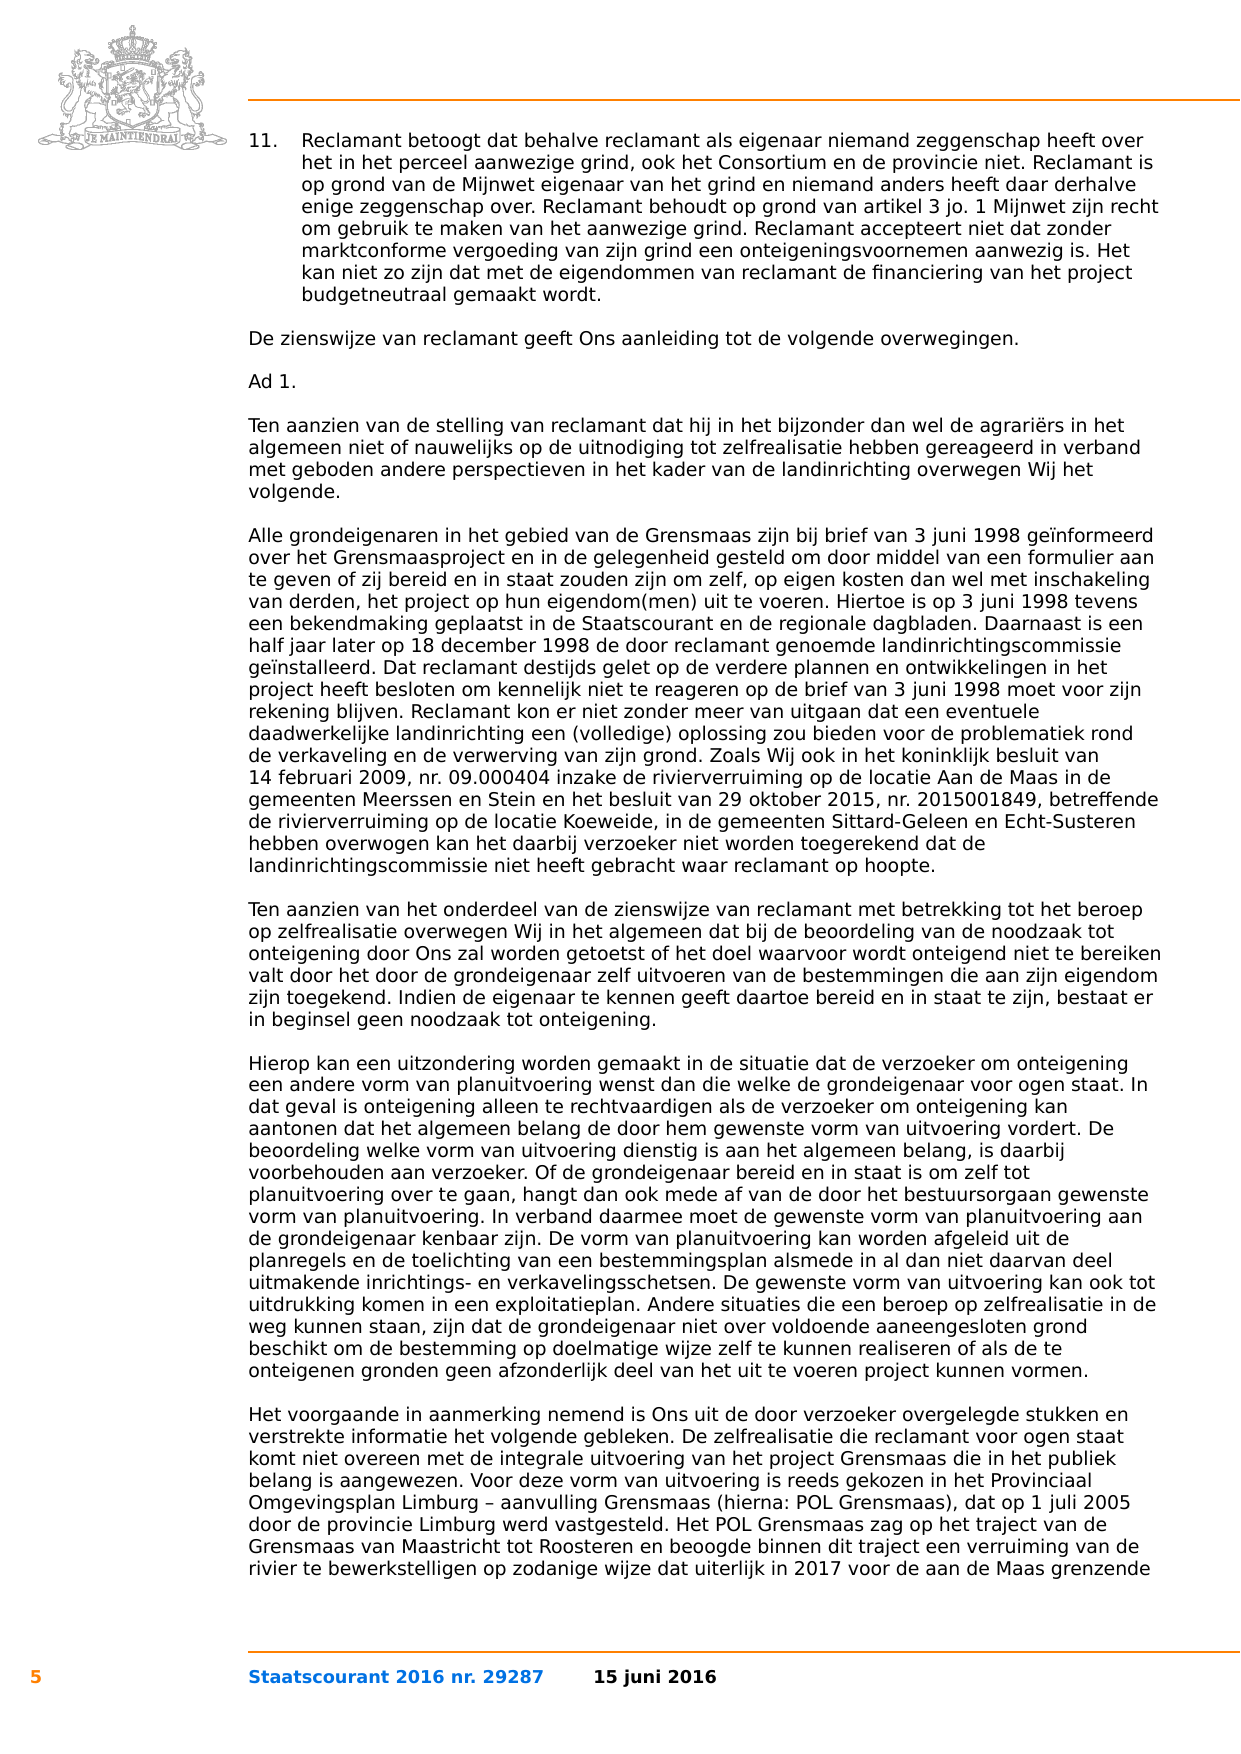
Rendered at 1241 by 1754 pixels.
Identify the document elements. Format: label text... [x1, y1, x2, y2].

text Ten aanzien van het onderdeel van de zienswijze van reclamant met betrekking tot het beroep op zelfrealisatie overwegen Wij in het algemeen dat bij de beoordeling van de noodzaak tot onteigening door Ons zal worden getoetst of het doel waarvoor wordt onteigend niet te bereiken valt door het door de grondeigenaar zelf uitvoeren van de bestemmingen die aan zijn eigendom zijn toegekend. Indien de eigenaar te kennen geeft daartoe bereid en in staat te zijn, bestaat er in beginsel geen noodzaak tot onteigening. [248, 899, 1163, 1031]
text 11. Reclamant betoogt dat behalve reclamant als eigenaar niemand zeggenschap heeft over het in het perceel aanwezige grind, ook het Consortium en de provincie niet. Reclamant is op grond van de Mijnwet eigenaar van het grind en niemand anders heeft daar derhalve enige zeggenschap over. Reclamant behoudt op grond van artikel 3 jo. 1 Mijnwet zijn recht om gebruik te maken van het aanwezige grind. Reclamant accepteert niet dat zonder marktconforme vergoeding van zijn grind een onteigeningsvoornemen aanwezig is. Het kan niet zo zijn dat met de eigendommen van reclamant de financiering van het project budgetneutraal gemaakt wordt. [248, 130, 1163, 306]
text Het voorgaande in aanmerking nemend is Ons uit de door verzoeker overgelegde stukken en verstrekte informatie het volgende gebleken. De zelfrealisatie die reclamant voor ogen staat komt niet overeen met de integrale uitvoering van het project Grensmaas die in het publiek belang is aangewezen. Voor deze vorm van uitvoering is reeds gekozen in het Provinciaal Omgevingsplan Limburg – aanvulling Grensmaas (hierna: POL Grensmaas), dat op 1 juli 2005 door de provincie Limburg werd vastgesteld. Het POL Grensmaas zag op het traject van de Grensmaas van Maastricht tot Roosteren en beoogde binnen dit traject een verruiming van de rivier te bewerkstelligen op zodanige wijze dat uiterlijk in 2017 voor de aan de Maas grenzende [248, 1404, 1163, 1580]
text De zienswijze van reclamant geeft Ons aanleiding tot de volgende overwegingen. [248, 328, 1163, 349]
picture [38, 25, 227, 150]
text Ten aanzien van de stelling van reclamant dat hij in het bijzonder dan wel de agrariërs in het algemeen niet of nauwelijks op de uitnodiging tot zelfrealisatie hebben gereageerd in verband met geboden andere perspectieven in het kader van de landinrichting overwegen Wij het volgende. [248, 415, 1163, 503]
text Alle grondeigenaren in het gebied van de Grensmaas zijn bij brief van 3 juni 1998 geïnformeerd over het Grensmaasproject en in de gelegenheid gesteld om door middel van een formulier aan te geven of zij bereid en in staat zouden zijn om zelf, op eigen kosten dan wel met inschakeling van derden, het project op hun eigendom(men) uit te voeren. Hiertoe is op 3 juni 1998 tevens een bekendmaking geplaatst in de Staatscourant en de regionale dagbladen. Daarnaast is een half jaar later op 18 december 1998 de door reclamant genoemde landinrichtingscommissie geïnstalleerd. Dat reclamant destijds gelet op de verdere plannen en ontwikkelingen in het project heeft besloten om kennelijk niet te reageren op de brief van 3 juni 1998 moet voor zijn rekening blijven. Reclamant kon er niet zonder meer van uitgaan dat een eventuele daadwerkelijke landinrichting een (volledige) oplossing zou bieden voor de problematiek rond de verkaveling en de verwerving van zijn grond. Zoals Wij ook in het koninklijk besluit van 14 februari 2009, nr. 09.000404 inzake de rivierverruiming op de locatie Aan de Maas in de gemeenten Meerssen en Stein en het besluit van 29 oktober 2015, nr. 2015001849, betreffende de rivierverruiming op de locatie Koeweide, in de gemeenten Sittard-Geleen en Echt-Susteren hebben overwogen kan het daarbij verzoeker niet worden toegerekend dat de landinrichtingscommissie niet heeft gebracht waar reclamant op hoopte. [248, 525, 1163, 877]
text Ad 1. [248, 371, 1163, 393]
text Hierop kan een uitzondering worden gemaakt in de situatie dat de verzoeker om onteigening een andere vorm van planuitvoering wenst dan die welke de grondeigenaar voor ogen staat. In dat geval is onteigening alleen te rechtvaardigen als de verzoeker om onteigening kan aantonen dat het algemeen belang de door hem gewenste vorm van uitvoering vordert. De beoordeling welke vorm van uitvoering dienstig is aan het algemeen belang, is daarbij voorbehouden aan verzoeker. Of de grondeigenaar bereid en in staat is om zelf tot planuitvoering over te gaan, hangt dan ook mede af van de door het bestuursorgaan gewenste vorm van planuitvoering. In verband daarmee moet de gewenste vorm van planuitvoering aan de grondeigenaar kenbaar zijn. De vorm van planuitvoering kan worden afgeleid uit de planregels en de toelichting van een bestemmingsplan alsmede in al dan niet daarvan deel uitmakende inrichtings- en verkavelingsschetsen. De gewenste vorm van uitvoering kan ook tot uitdrukking komen in een exploitatieplan. Andere situaties die een beroep op zelfrealisatie in de weg kunnen staan, zijn dat de grondeigenaar niet over voldoende aaneengesloten grond beschikt om de bestemming op doelmatige wijze zelf te kunnen realiseren of als de te onteigenen gronden geen afzonderlijk deel van het uit te voeren project kunnen vormen. [248, 1052, 1163, 1382]
